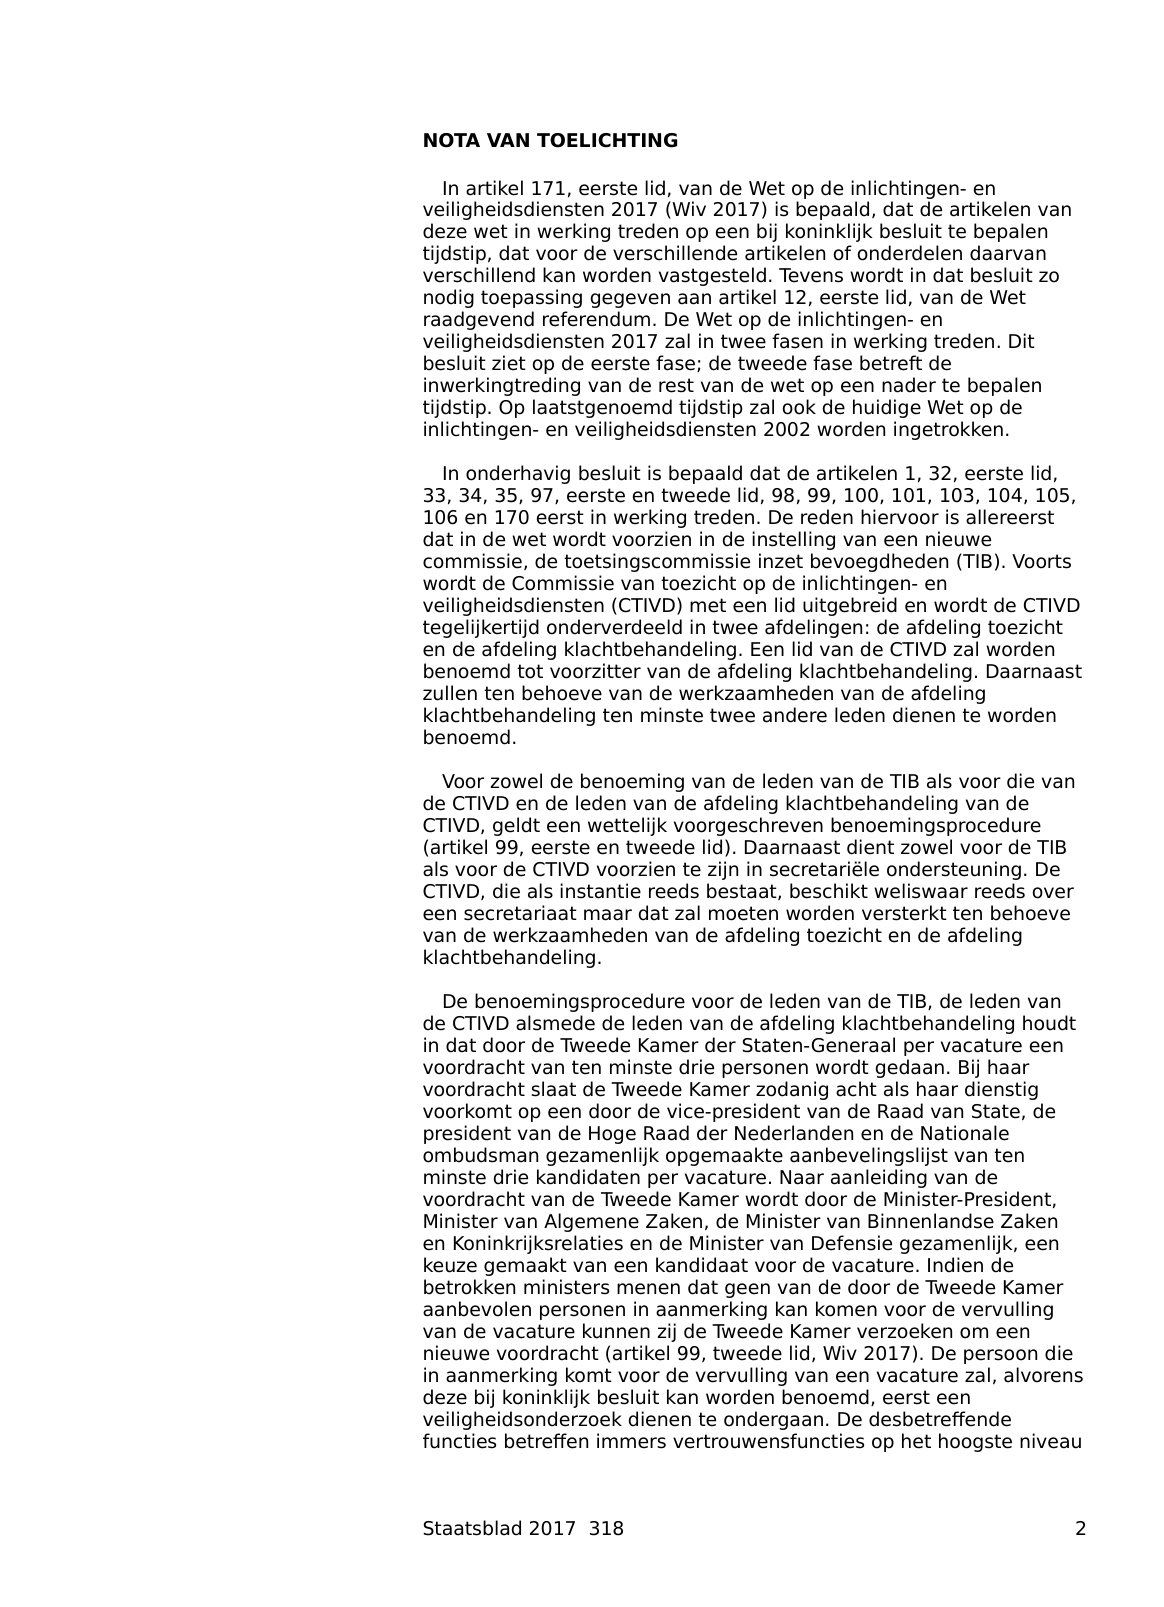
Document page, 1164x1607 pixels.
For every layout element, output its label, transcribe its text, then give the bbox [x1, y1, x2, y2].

subtitle NOTA VAN TOELICHTING [422, 130, 1087, 152]
text De benoemingsprocedure voor de leden van de TIB, de leden van de CTIVD alsmede de leden van de afdeling klachtbehandeling houdt in dat door de Tweede Kamer der Staten-Generaal per vacature een voordracht van ten minste drie personen wordt gedaan. Bij haar voordracht slaat de Tweede Kamer zodanig acht als haar dienstig voorkomt op een door de vice-president van de Raad van State, de president van de Hoge Raad der Nederlanden en de Nationale ombudsman gezamenlijk opgemaakte aanbevelingslijst van ten minste drie kandidaten per vacature. Naar aanleiding van de voordracht van de Tweede Kamer wordt door de Minister-President, Minister van Algemene Zaken, de Minister van Binnenlandse Zaken en Koninkrijksrelaties en de Minister van Defensie gezamenlijk, een keuze gemaakt van een kandidaat voor de vacature. Indien de betrokken ministers menen dat geen van de door de Tweede Kamer aanbevolen personen in aanmerking kan komen voor de vervulling van de vacature kunnen zij de Tweede Kamer verzoeken om een nieuwe voordracht (artikel 99, tweede lid, Wiv 2017). De persoon die in aanmerking komt voor de vervulling van een vacature zal, alvorens deze bij koninklijk besluit kan worden benoemd, eerst een veiligheidsonderzoek dienen te ondergaan. De desbetreffende functies betreffen immers vertrouwensfuncties op het hoogste niveau [422, 991, 1087, 1453]
text In artikel 171, eerste lid, van de Wet op de inlichtingen- en veiligheidsdiensten 2017 (Wiv 2017) is bepaald, dat de artikelen van deze wet in werking treden op een bij koninklijk besluit te bepalen tijdstip, dat voor de verschillende artikelen of onderdelen daarvan verschillend kan worden vastgesteld. Tevens wordt in dat besluit zo nodig toepassing gegeven aan artikel 12, eerste lid, van de Wet raadgevend referendum. De Wet op de inlichtingen- en veiligheidsdiensten 2017 zal in twee fasen in werking treden. Dit besluit ziet op de eerste fase; de tweede fase betreft de inwerkingtreding van de rest van de wet op een nader te bepalen tijdstip. Op laatstgenoemd tijdstip zal ook de huidige Wet op de inlichtingen- en veiligheidsdiensten 2002 worden ingetrokken. [422, 177, 1087, 441]
text Voor zowel de benoeming van de leden van de TIB als voor die van de CTIVD en de leden van de afdeling klachtbehandeling van de CTIVD, geldt een wettelijk voorgeschreven benoemingsprocedure (artikel 99, eerste en tweede lid). Daarnaast dient zowel voor de TIB als voor de CTIVD voorzien te zijn in secretariële ondersteuning. De CTIVD, die als instantie reeds bestaat, beschikt weliswaar reeds over een secretariaat maar dat zal moeten worden versterkt ten behoeve van de werkzaamheden van de afdeling toezicht en de afdeling klachtbehandeling. [422, 771, 1087, 969]
text In onderhavig besluit is bepaald dat de artikelen 1, 32, eerste lid, 33, 34, 35, 97, eerste en tweede lid, 98, 99, 100, 101, 103, 104, 105, 106 en 170 eerst in werking treden. De reden hiervoor is allereerst dat in de wet wordt voorzien in de instelling van een nieuwe commissie, de toetsingscommissie inzet bevoegdheden (TIB). Voorts wordt de Commissie van toezicht op de inlichtingen- en veiligheidsdiensten (CTIVD) met een lid uitgebreid en wordt de CTIVD tegelijkertijd onderverdeeld in twee afdelingen: de afdeling toezicht en de afdeling klachtbehandeling. Een lid van de CTIVD zal worden benoemd tot voorzitter van de afdeling klachtbehandeling. Daarnaast zullen ten behoeve van de werkzaamheden van de afdeling klachtbehandeling ten minste twee andere leden dienen te worden benoemd. [422, 463, 1087, 749]
